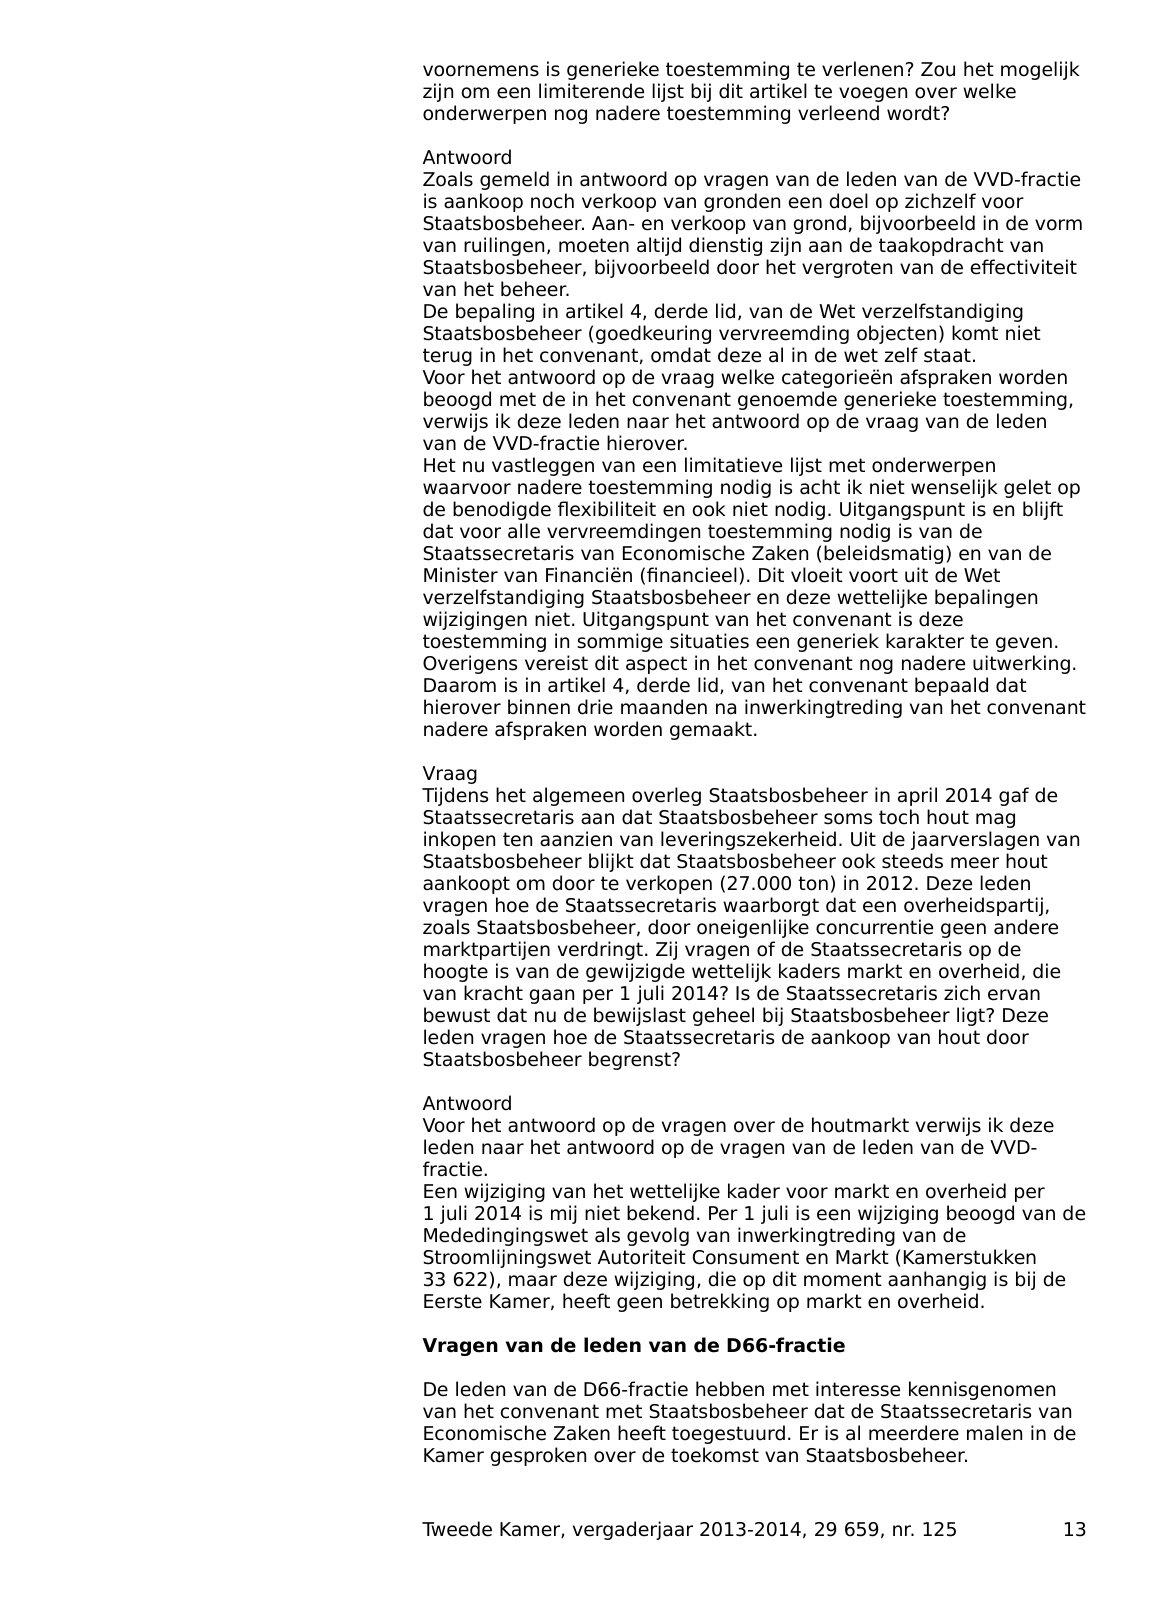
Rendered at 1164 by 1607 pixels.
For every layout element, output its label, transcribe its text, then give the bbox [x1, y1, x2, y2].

text Tijdens het algemeen overleg Staatsbosbeheer in april 2014 gaf de Staatssecretaris aan dat Staatsbosbeheer soms toch hout mag inkopen ten aanzien van leveringszekerheid. Uit de jaarverslagen van Staatsbosbeheer blijkt dat Staatsbosbeheer ook steeds meer hout aankoopt om door te verkopen (27.000 ton) in 2012. Deze leden vragen hoe de Staatssecretaris waarborgt dat een overheidspartij, zoals Staatsbosbeheer, door oneigenlijke concurrentie geen andere marktpartijen verdringt. Zij vragen of de Staatssecretaris op de hoogte is van de gewijzigde wettelijk kaders markt en overheid, die van kracht gaan per 1 juli 2014? Is de Staatssecretaris zich ervan bewust dat nu de bewijslast geheel bij Staatsbosbeheer ligt? Deze leden vragen hoe de Staatssecretaris de aankoop van hout door Staatsbosbeheer begrenst? [422, 785, 1087, 1071]
subtitle Vragen van de leden van de D66-fractie [422, 1335, 1087, 1357]
text De leden van de D66-fractie hebben met interesse kennisgenomen van het convenant met Staatsbosbeheer dat de Staatssecretaris van Economische Zaken heeft toegestuurd. Er is al meerdere malen in de Kamer gesproken over de toekomst van Staatsbosbeheer. [422, 1379, 1087, 1467]
text De bepaling in artikel 4, derde lid, van de Wet verzelfstandiging Staatsbosbeheer (goedkeuring vervreemding objecten) komt niet terug in het convenant, omdat deze al in de wet zelf staat. [422, 301, 1087, 367]
text Zoals gemeld in antwoord op vragen van de leden van de VVD-fractie is aankoop noch verkoop van gronden een doel op zichzelf voor Staatsbosbeheer. Aan- en verkoop van grond, bijvoorbeeld in de vorm van ruilingen, moeten altijd dienstig zijn aan de taakopdracht van Staatsbosbeheer, bijvoorbeeld door het vergroten van de effectiviteit van het beheer. [422, 169, 1087, 301]
text voornemens is generieke toestemming te verlenen? Zou het mogelijk zijn om een limiterende lijst bij dit artikel te voegen over welke onderwerpen nog nadere toestemming verleend wordt? [422, 59, 1087, 125]
text Een wijziging van het wettelijke kader voor markt en overheid per 1 juli 2014 is mij niet bekend. Per 1 juli is een wijziging beoogd van de Mededingingswet als gevolg van inwerkingtreding van de Stroomlijningswet Autoriteit Consument en Markt (Kamerstukken 33 622), maar deze wijziging, die op dit moment aanhangig is bij de Eerste Kamer, heeft geen betrekking op markt en overheid. [422, 1181, 1087, 1312]
text Antwoord [422, 147, 1087, 169]
text Antwoord [422, 1093, 1087, 1115]
text Het nu vastleggen van een limitatieve lijst met onderwerpen waarvoor nadere toestemming nodig is acht ik niet wenselijk gelet op de benodigde flexibiliteit en ook niet nodig. Uitgangspunt is en blijft dat voor alle vervreemdingen toestemming nodig is van de Staatssecretaris van Economische Zaken (beleidsmatig) en van de Minister van Financiën (financieel). Dit vloeit voort uit de Wet verzelfstandiging Staatsbosbeheer en deze wettelijke bepalingen wijzigingen niet. Uitgangspunt van het convenant is deze toestemming in sommige situaties een generiek karakter te geven. Overigens vereist dit aspect in het convenant nog nadere uitwerking. Daarom is in artikel 4, derde lid, van het convenant bepaald dat hierover binnen drie maanden na inwerkingtreding van het convenant nadere afspraken worden gemaakt. [422, 455, 1087, 741]
text Voor het antwoord op de vraag welke categorieën afspraken worden beoogd met de in het convenant genoemde generieke toestemming, verwijs ik deze leden naar het antwoord op de vraag van de leden van de VVD-fractie hierover. [422, 367, 1087, 455]
text Vraag [422, 763, 1087, 785]
text Voor het antwoord op de vragen over de houtmarkt verwijs ik deze leden naar het antwoord op de vragen van de leden van de VVD-fractie. [422, 1115, 1087, 1181]
